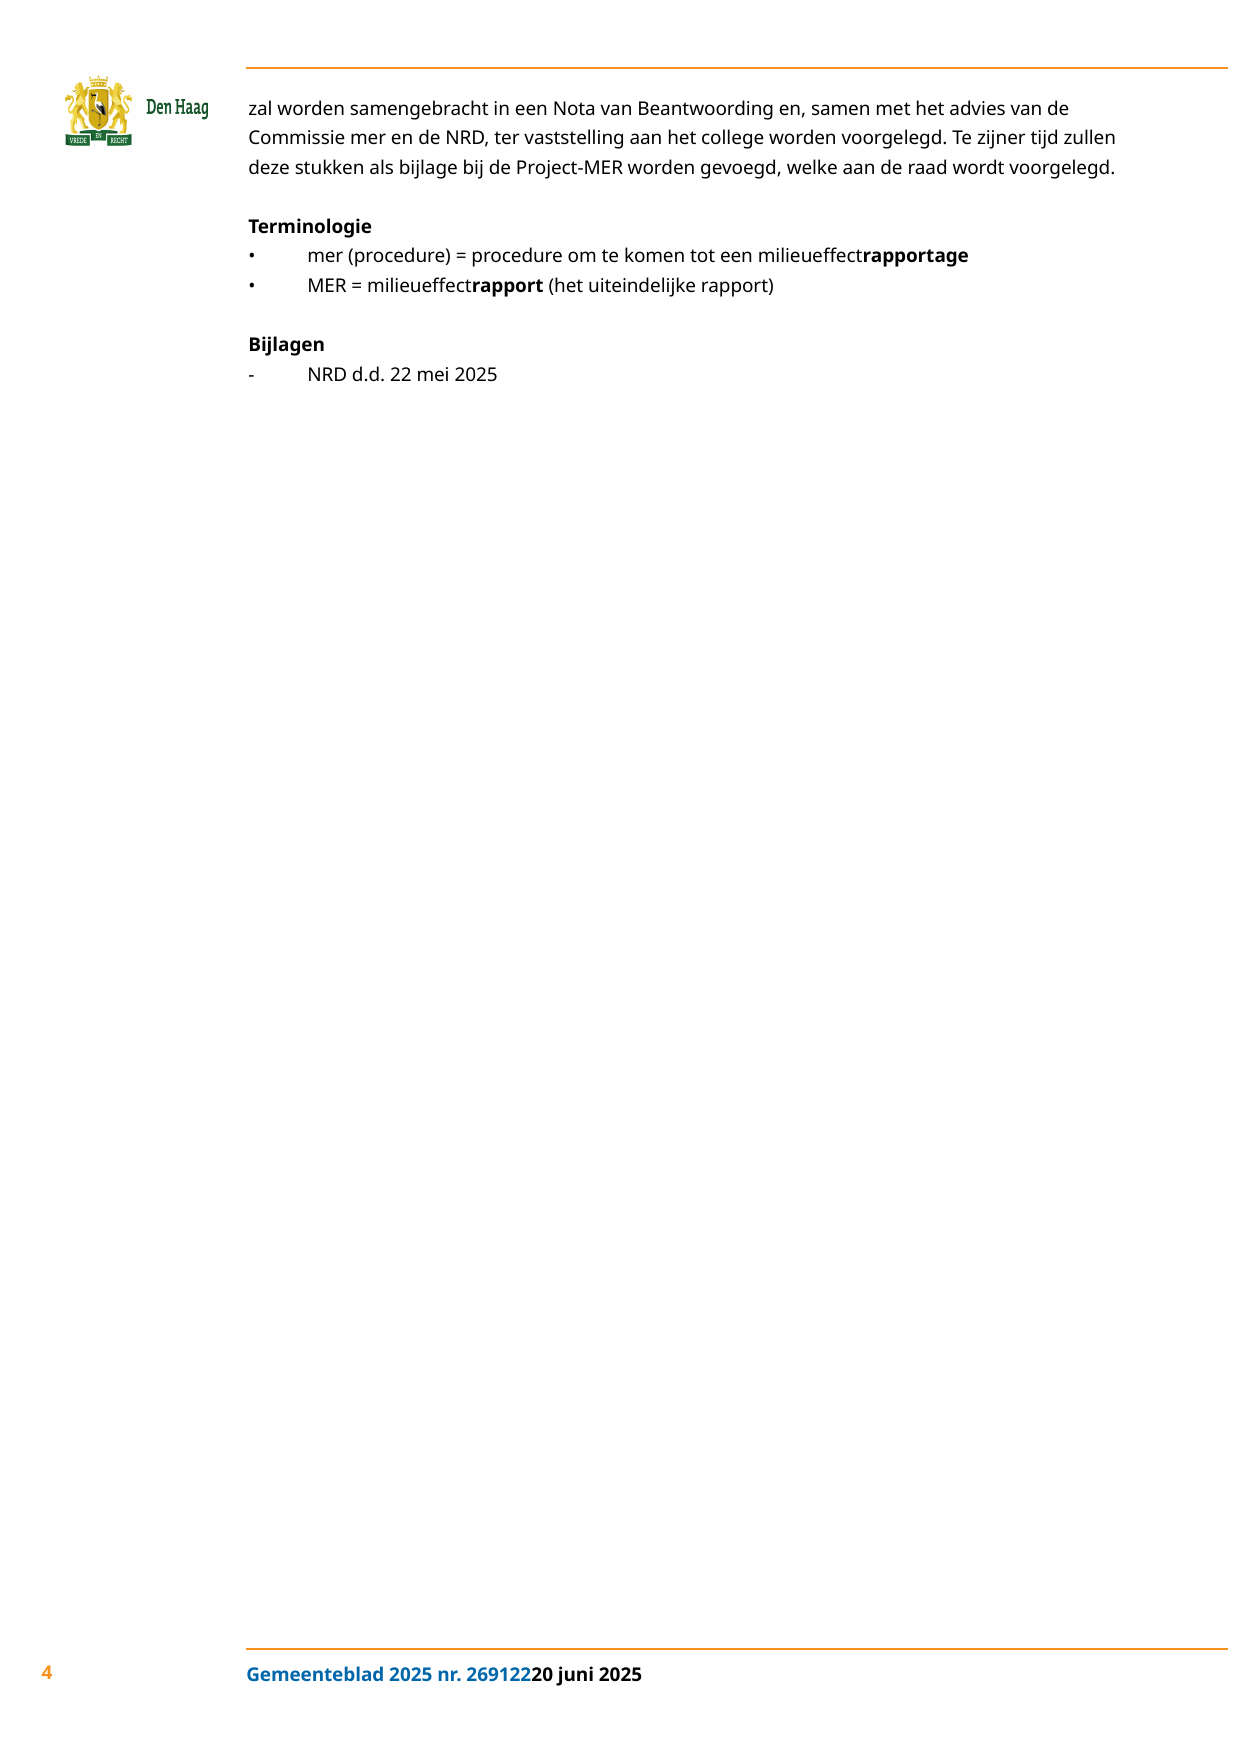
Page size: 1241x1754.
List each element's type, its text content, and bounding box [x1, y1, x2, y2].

picture [41, 47, 231, 172]
list MER = milieueffectrapport (het uiteindelijke rapport) [248, 272, 1152, 298]
list NRD d.d. 22 mei 2025 [248, 361, 1152, 387]
list mer (procedure) = procedure om te komen tot een milieueffectrapportage [248, 243, 1152, 268]
text Bijlagen [248, 331, 1152, 357]
text Terminologie [248, 213, 1152, 239]
text zal worden samengebracht in een Nota van Beantwoording en, samen met het advies van de Commissie mer en de NRD, ter vaststelling aan het college worden voorgelegd. Te zijner tijd zullen deze stukken als bijlage bij de Project-MER worden gevoegd, welke aan de raad wordt voorgelegd. [248, 95, 1152, 180]
